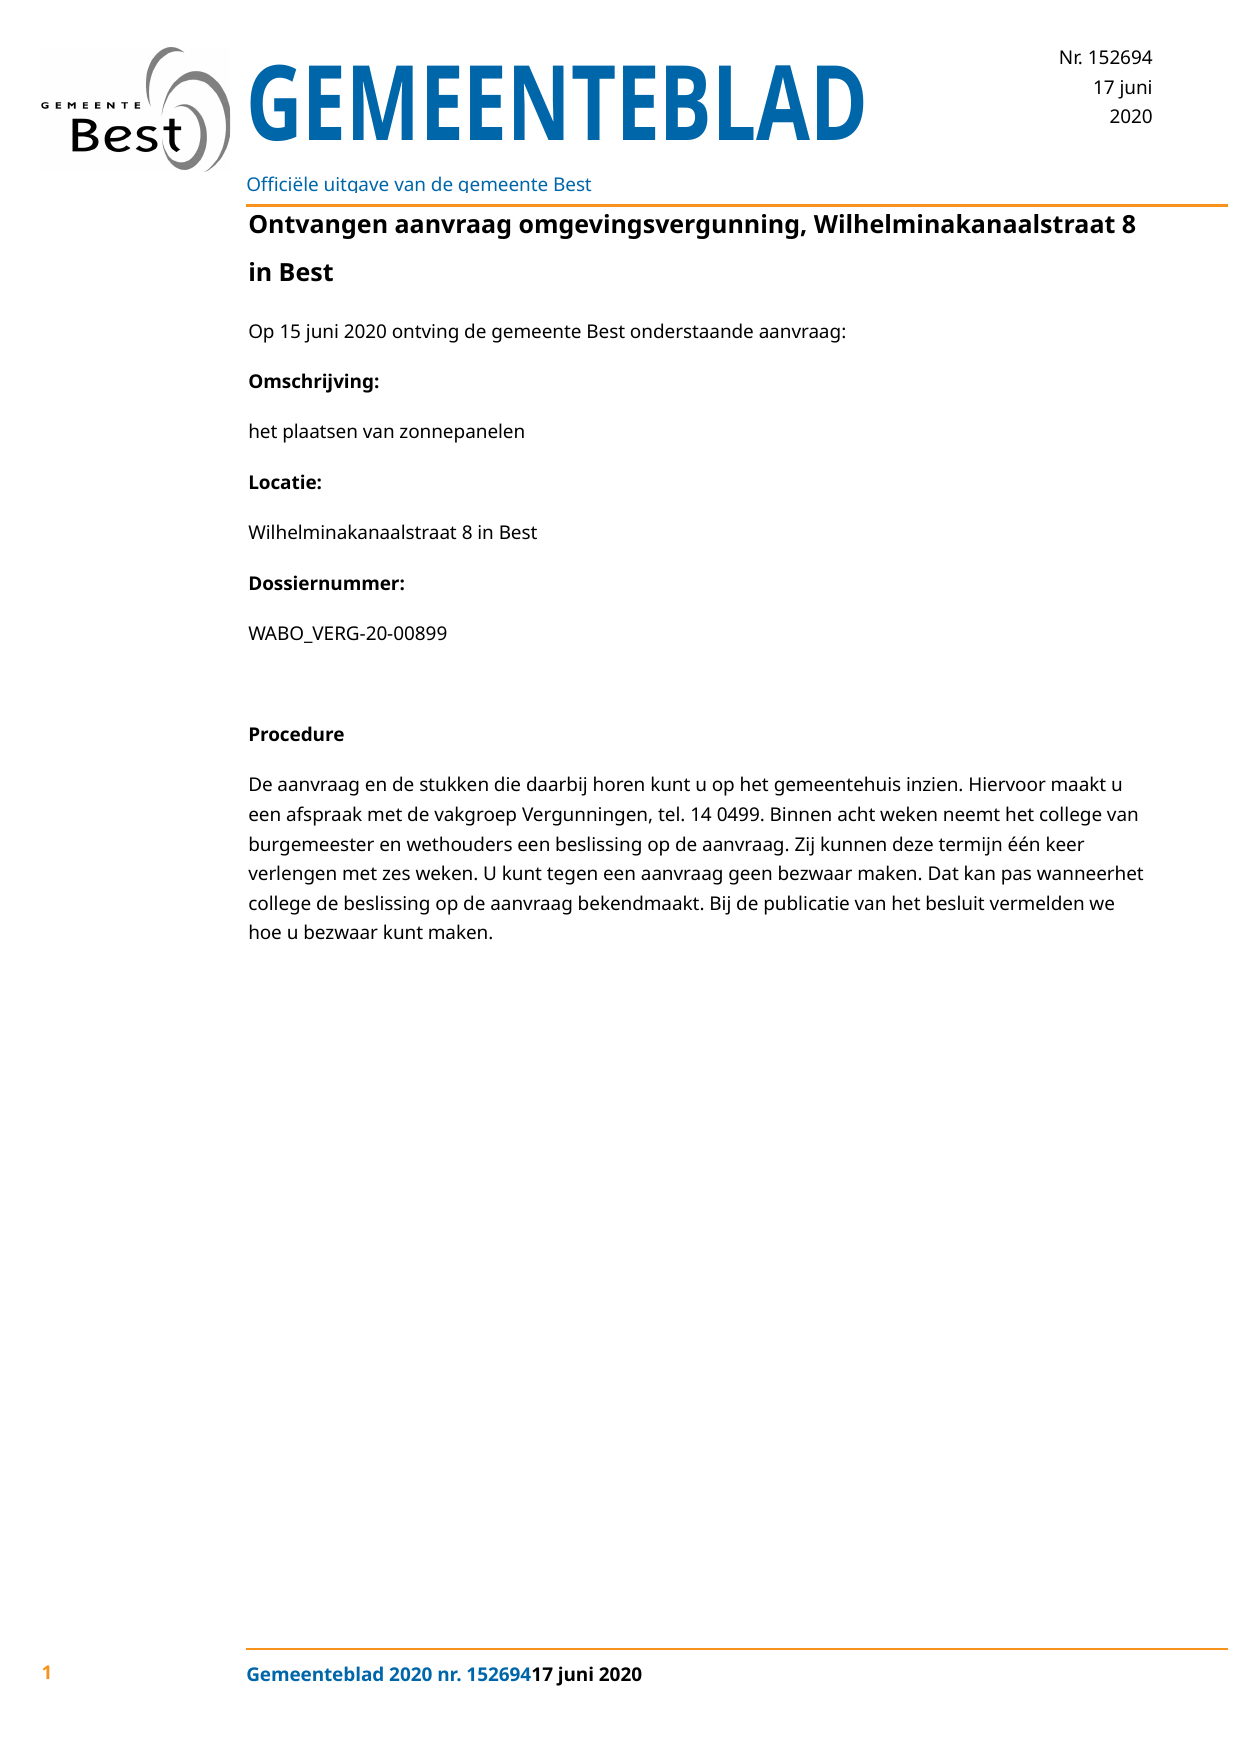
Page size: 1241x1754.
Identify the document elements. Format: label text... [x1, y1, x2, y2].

text Omschrijving: [248, 368, 1152, 394]
text Ontvangen aanvraag omgevingsvergunning, Wilhelminakanaalstraat 8 in Best [248, 207, 1152, 288]
text De aanvraag en de stukken die daarbij horen kunt u op het gemeentehuis inzien. Hiervoor maakt u een afspraak met de vakgroep Vergunningen, tel. 14 0499. Binnen acht weken neemt het college van burgemeester en wethouders een beslissing op de aanvraag. Zij kunnen deze termijn één keer verlengen met zes weken. U kunt tegen een aanvraag geen bezwaar maken. Dat kan pas wanneerhet college de beslissing op de aanvraag bekendmaakt. Bij de publicatie van het besluit vermelden we hoe u bezwaar kunt maken. [248, 772, 1152, 945]
text Locatie: [248, 469, 1152, 495]
text Dossiernummer: [248, 570, 1152, 596]
text Wilhelminakanaalstraat 8 in Best [248, 519, 1152, 545]
picture [41, 47, 231, 172]
text Procedure [248, 721, 1152, 747]
text het plaatsen van zonnepanelen [248, 419, 1152, 444]
text WABO_VERG-20-00899 [248, 620, 1152, 646]
text Op 15 juni 2020 ontving de gemeente Best onderstaande aanvraag: [248, 318, 1152, 344]
